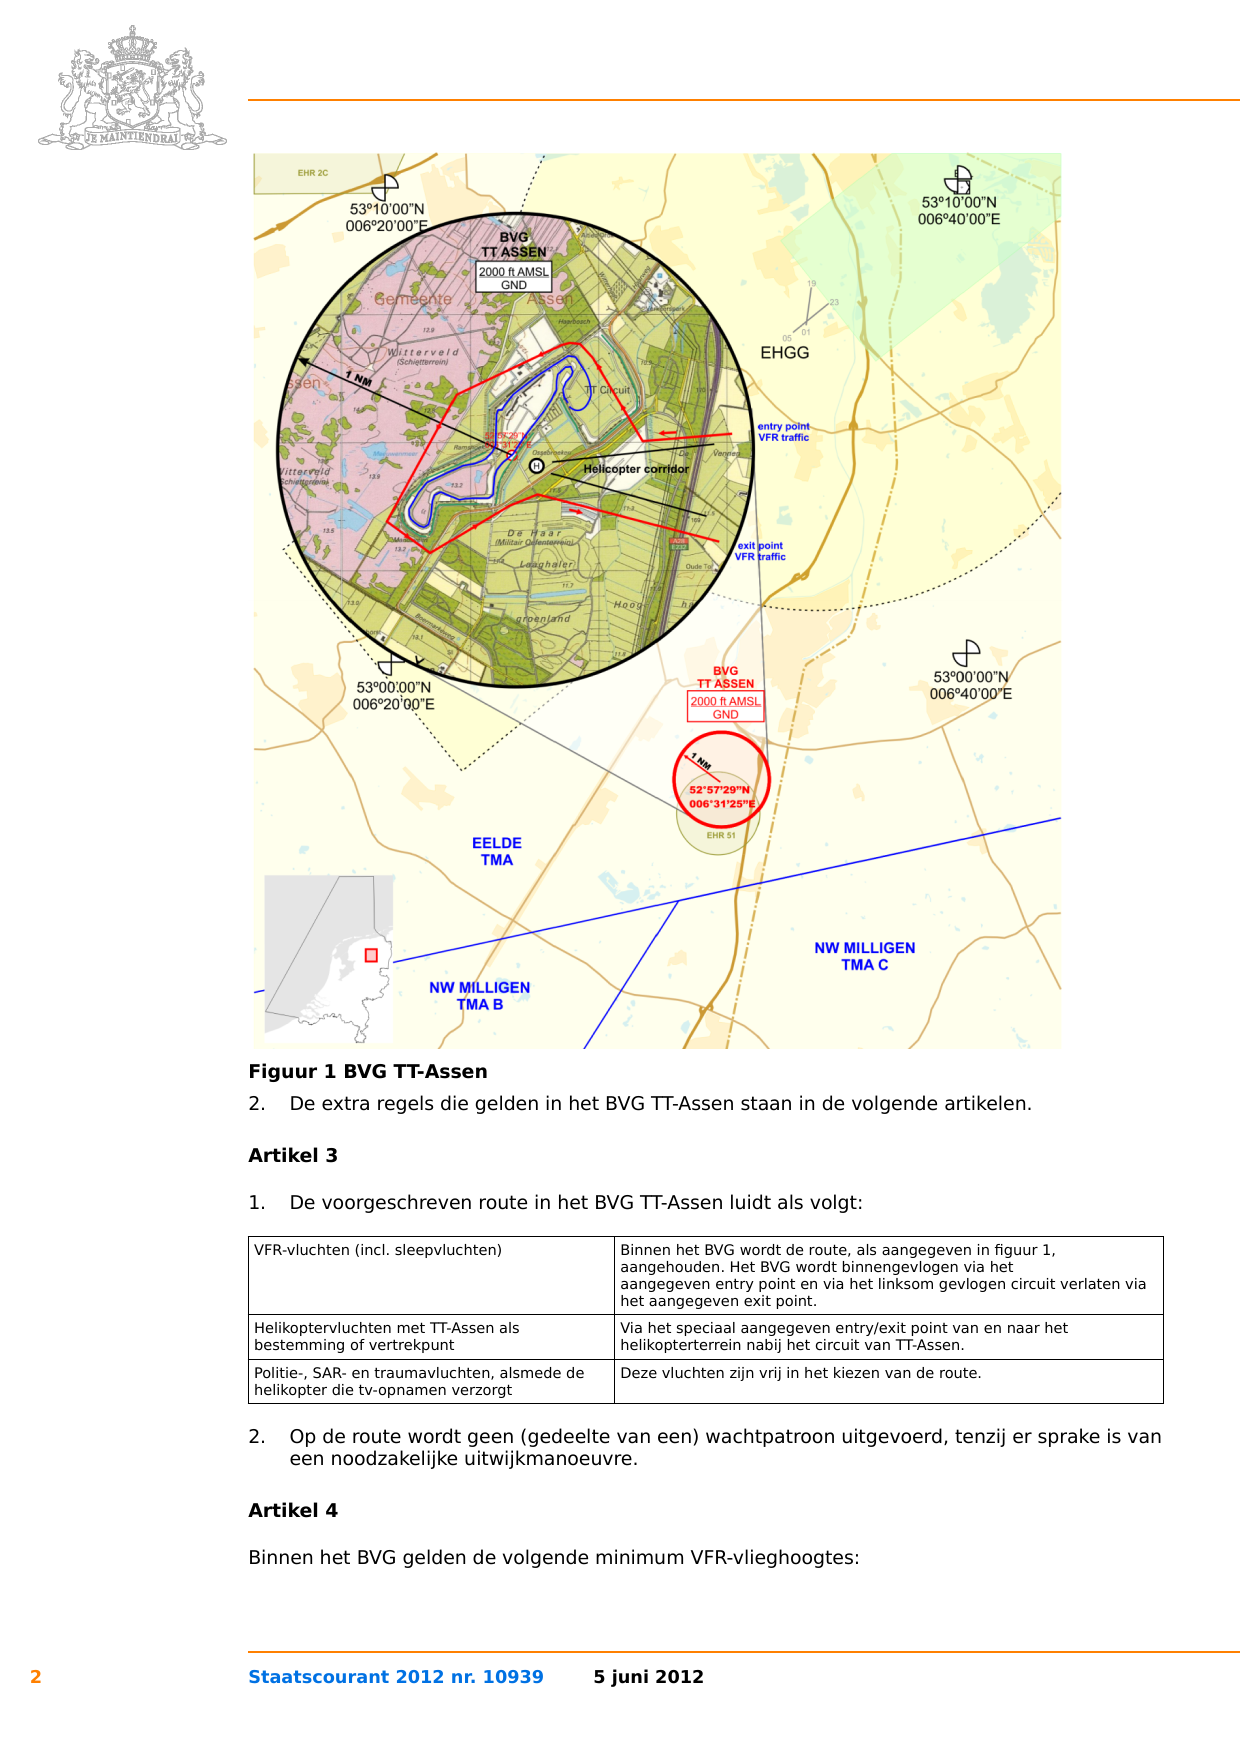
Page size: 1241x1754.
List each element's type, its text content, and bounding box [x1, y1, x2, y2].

text 1. De voorgeschreven route in het BVG TT-Assen luidt als volgt: [248, 1192, 1163, 1214]
text Binnen het BVG gelden de volgende minimum VFR-vlieghoogtes: [248, 1547, 1163, 1569]
text 2. De extra regels die gelden in het BVG TT-Assen staan in de volgende artikelen. [248, 1093, 1163, 1115]
picture [248, 151, 1063, 1049]
subtitle Artikel 4 [248, 1500, 1163, 1522]
table_cell Politie-, SAR- en traumavluchten, alsmede de helikopter die tv-opnamen verzorgt [249, 1360, 614, 1403]
subtitle Artikel 3 [248, 1145, 1163, 1167]
table_header Binnen het BVG wordt de route, als aangegeven in figuur 1, aangehouden. Het BVG wordt binnengevlogen via het aangegeven entry point en via het linksom gevlogen circuit verlaten via het aangegeven exit point. [615, 1237, 1163, 1314]
picture [38, 25, 227, 150]
table_cell Deze vluchten zijn vrij in het kiezen van de route. [615, 1360, 1163, 1403]
table_cell Via het speciaal aangegeven entry/exit point van en naar het helikopterterrein nabij het circuit van TT-Assen. [615, 1315, 1163, 1359]
text 2. Op de route wordt geen (gedeelte van een) wachtpatroon uitgevoerd, tenzij er sprake is van een noodzakelijke uitwijkmanoeuvre. [248, 1426, 1163, 1470]
text Figuur 1 BVG TT-Assen [248, 1061, 1063, 1083]
table_cell Helikoptervluchten met TT-Assen als bestemming of vertrekpunt [249, 1315, 614, 1359]
table_header VFR-vluchten (incl. sleepvluchten) [249, 1237, 614, 1314]
